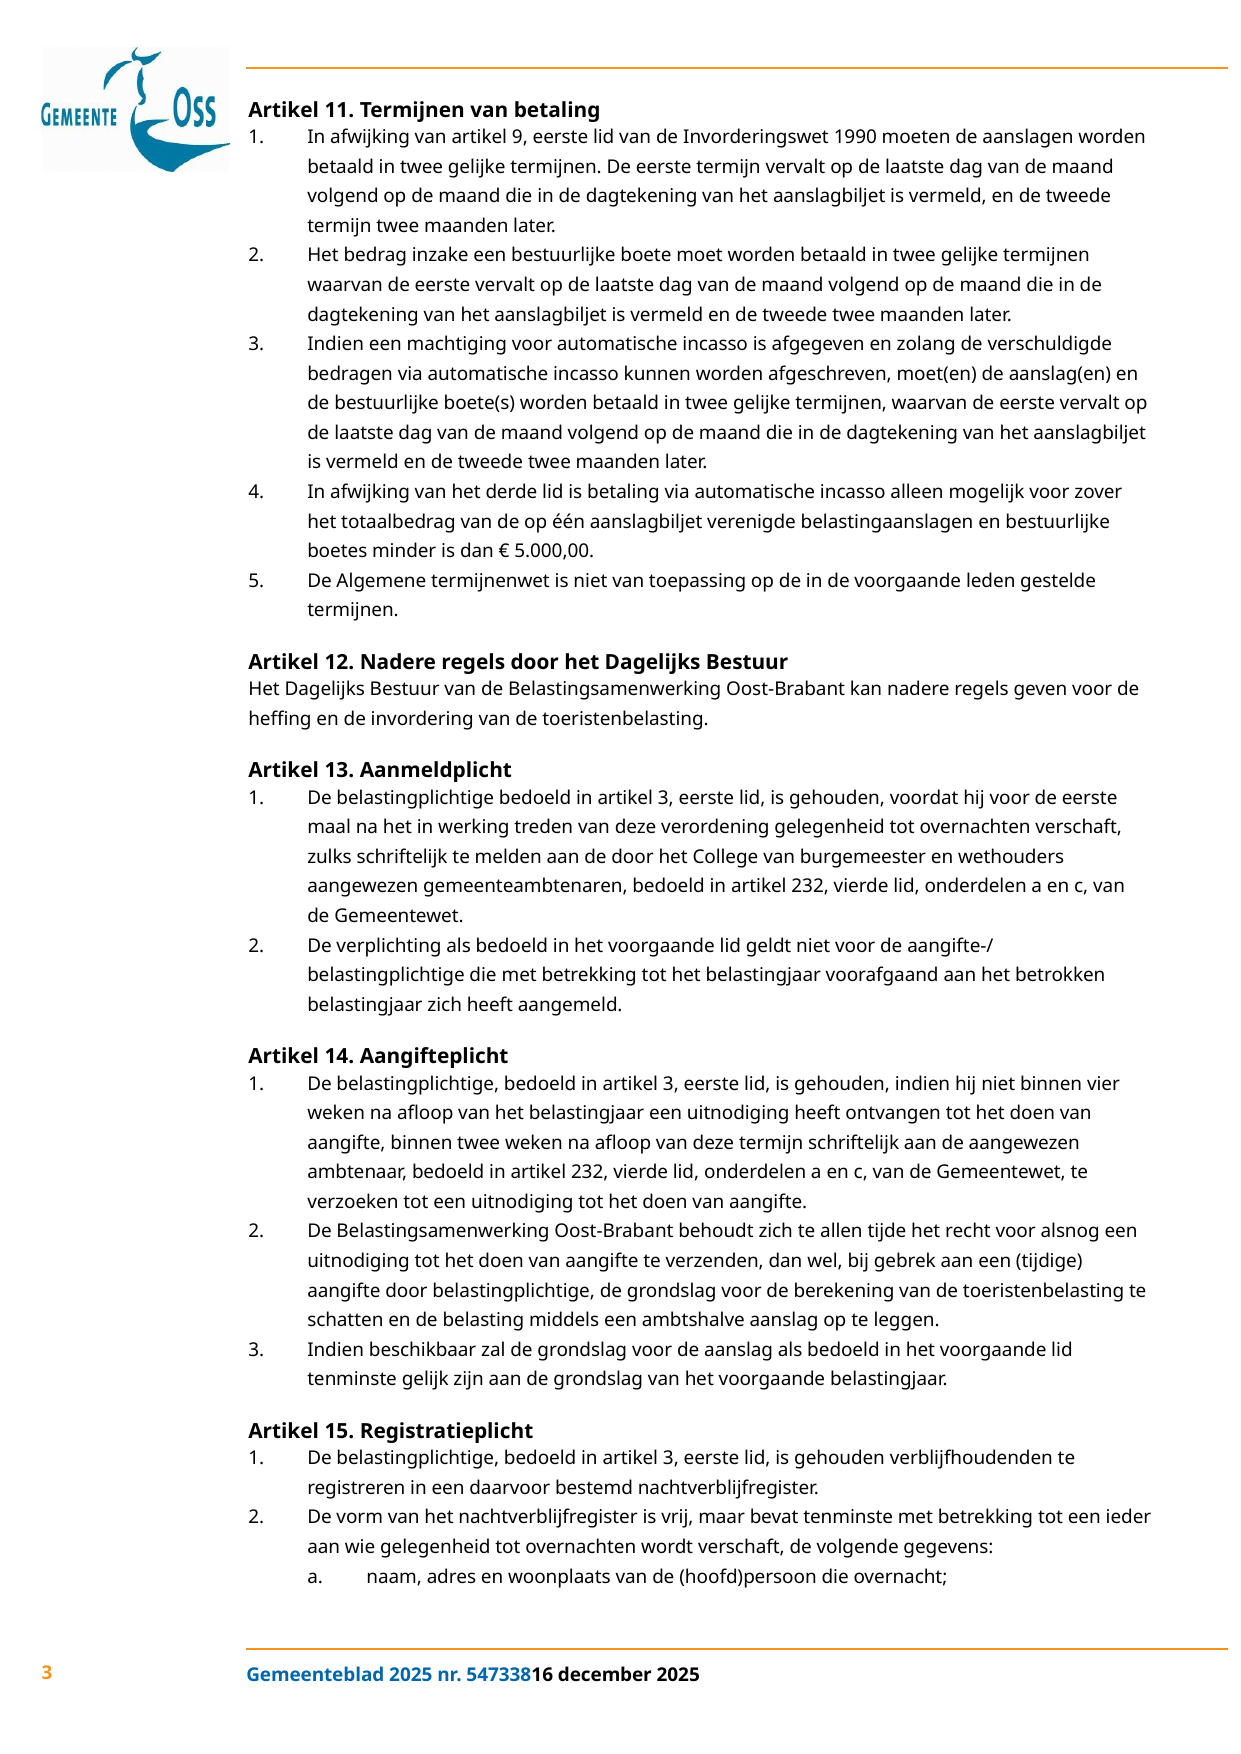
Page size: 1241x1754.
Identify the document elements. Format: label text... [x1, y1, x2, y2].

list In afwijking van artikel 9, eerste lid van de Invorderingswet 1990 moeten de aanslagen worden betaald in twee gelijke termijnen. De eerste termijn vervalt op de laatste dag van de maand volgend op de maand die in de dagtekening van het aanslagbiljet is vermeld, en de tweede termijn twee maanden later. [248, 123, 1152, 238]
list De Belastingsamenwerking Oost-Brabant behoudt zich te allen tijde het recht voor alsnog een uitnodiging tot het doen van aangifte te verzenden, dan wel, bij gebrek aan een (tijdige) aangifte door belastingplichtige, de grondslag voor de berekening van de toeristenbelasting te schatten en de belasting middels een ambtshalve aanslag op te leggen. [248, 1218, 1152, 1332]
text Artikel 12. Nadere regels door het Dagelijks Bestuur [248, 647, 1152, 675]
list De belastingplichtige bedoeld in artikel 3, eerste lid, is gehouden, voordat hij voor de eerste maal na het in werking treden van deze verordening gelegenheid tot overnachten verschaft, zulks schriftelijk te melden aan de door het College van burgemeester en wethouders aangewezen gemeenteambtenaren, bedoeld in artikel 232, vierde lid, onderdelen a en c, van de Gemeentewet. [248, 784, 1152, 928]
picture [41, 47, 231, 172]
list De belastingplichtige, bedoeld in artikel 3, eerste lid, is gehouden, indien hij niet binnen vier weken na afloop van het belastingjaar een uitnodiging heeft ontvangen tot het doen van aangifte, binnen twee weken na afloop van deze termijn schriftelijk aan de aangewezen ambtenaar, bedoeld in artikel 232, vierde lid, onderdelen a en c, van de Gemeentewet, te verzoeken tot een uitnodiging tot het doen van aangifte. [248, 1070, 1152, 1214]
list De vorm van het nachtverblijfregister is vrij, maar bevat tenminste met betrekking tot een ieder aan wie gelegenheid tot overnachten wordt verschaft, de volgende gegevens: [248, 1504, 1152, 1559]
list Indien beschikbaar zal de grondslag voor de aanslag als bedoeld in het voorgaande lid tenminste gelijk zijn aan de grondslag van het voorgaande belastingjaar. [248, 1336, 1152, 1391]
list De verplichting als bedoeld in het voorgaande lid geldt niet voor de aangifte-/ belastingplichtige die met betrekking tot het belastingjaar voorafgaand aan het betrokken belastingjaar zich heeft aangemeld. [248, 932, 1152, 1017]
text Artikel 15. Registratieplicht [248, 1416, 1152, 1444]
list De Algemene termijnenwet is niet van toepassing op de in de voorgaande leden gestelde termijnen. [248, 567, 1152, 622]
text Het Dagelijks Bestuur van de Belastingsamenwerking Oost-Brabant kan nadere regels geven voor de heffing en de invordering van de toeristenbelasting. [248, 675, 1152, 731]
text Artikel 11. Termijnen van betaling [248, 95, 1152, 123]
list naam, adres en woonplaats van de (hoofd)persoon die overnacht; [307, 1563, 1152, 1588]
list In afwijking van het derde lid is betaling via automatische incasso alleen mogelijk voor zover het totaalbedrag van de op één aanslagbiljet verenigde belastingaanslagen en bestuurlijke boetes minder is dan € 5.000,00. [248, 478, 1152, 563]
text Artikel 14. Aangifteplicht [248, 1041, 1152, 1070]
list Het bedrag inzake een bestuurlijke boete moet worden betaald in twee gelijke termijnen waarvan de eerste vervalt op de laatste dag van de maand volgend op de maand die in de dagtekening van het aanslagbiljet is vermeld en de tweede twee maanden later. [248, 242, 1152, 326]
list De belastingplichtige, bedoeld in artikel 3, eerste lid, is gehouden verblijfhoudenden te registreren in een daarvoor bestemd nachtverblijfregister. [248, 1444, 1152, 1500]
text Artikel 13. Aanmeldplicht [248, 755, 1152, 784]
list Indien een machtiging voor automatische incasso is afgegeven en zolang de verschuldigde bedragen via automatische incasso kunnen worden afgeschreven, moet(en) de aanslag(en) en de bestuurlijke boete(s) worden betaald in twee gelijke termijnen, waarvan de eerste vervalt op de laatste dag van de maand volgend op de maand die in de dagtekening van het aanslagbiljet is vermeld en de tweede twee maanden later. [248, 330, 1152, 474]
